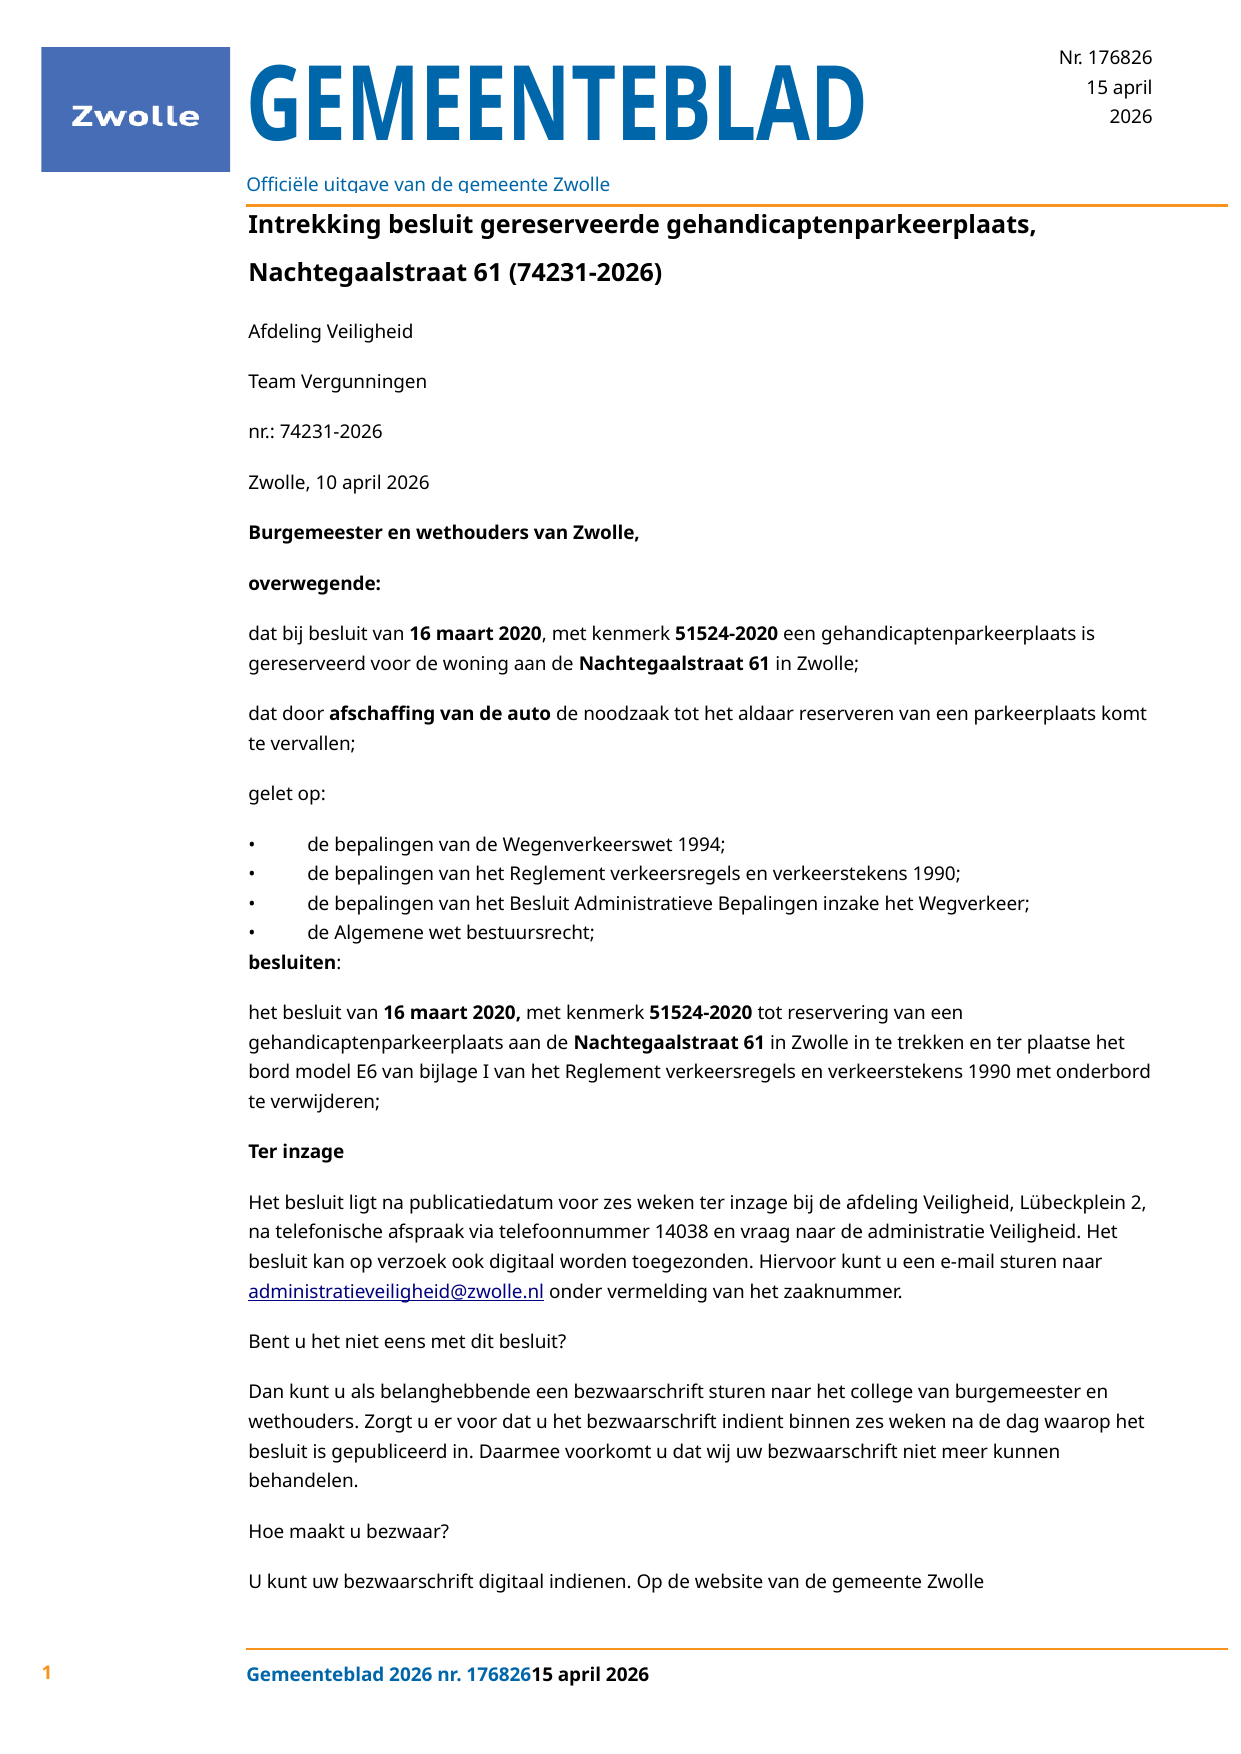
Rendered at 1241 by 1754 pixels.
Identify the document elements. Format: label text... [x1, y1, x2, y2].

list de bepalingen van het Reglement verkeersregels en verkeerstekens 1990; [248, 860, 1152, 886]
list de bepalingen van het Besluit Administratieve Bepalingen inzake het Wegverkeer; [248, 890, 1152, 916]
text U kunt uw bezwaarschrift digitaal indienen. Op de website van de gemeente Zwolle [248, 1568, 1152, 1594]
text Afdeling Veiligheid [248, 318, 1152, 344]
text Intrekking besluit gereserveerde gehandicaptenparkeerplaats, Nachtegaalstraat 61 (74231-2026) [248, 207, 1152, 288]
picture [41, 47, 231, 172]
text gelet op: [248, 780, 1152, 806]
text Het besluit ligt na publicatiedatum voor zes weken ter inzage bij de afdeling Veiligheid, Lübeckplein 2, na telefonische afspraak via telefoonnummer 14038 en vraag naar de administratie Veiligheid. Het besluit kan op verzoek ook digitaal worden toegezonden. Hiervoor kunt u een e-mail sturen naar administratieveiligheid@zwolle.nl onder vermelding van het zaaknummer. [248, 1189, 1152, 1304]
text Zwolle, 10 april 2026 [248, 469, 1152, 495]
text Dan kunt u als belanghebbende een bezwaarschrift sturen naar het college van burgemeester en wethouders. Zorgt u er voor dat u het bezwaarschrift indient binnen zes weken na de dag waarop het besluit is gepubliceerd in. Daarmee voorkomt u dat wij uw bezwaarschrift niet meer kunnen behandelen. [248, 1379, 1152, 1493]
text Burgemeester en wethouders van Zwolle, [248, 519, 1152, 545]
text overwegende: [248, 570, 1152, 596]
text dat door afschaffing van de auto de noodzaak tot het aldaar reserveren van een parkeerplaats komt te vervallen; [248, 700, 1152, 756]
list de Algemene wet bestuursrecht; [248, 919, 1152, 945]
list de bepalingen van de Wegenverkeerswet 1994; [248, 831, 1152, 857]
text besluiten: [248, 949, 1152, 975]
text Hoe maakt u bezwaar? [248, 1518, 1152, 1544]
text dat bij besluit van 16 maart 2020, met kenmerk 51524-2020 een gehandicaptenparkeerplaats is gereserveerd voor de woning aan de Nachtegaalstraat 61 in Zwolle; [248, 620, 1152, 676]
text het besluit van 16 maart 2020, met kenmerk 51524-2020 tot reservering van een gehandicaptenparkeerplaats aan de Nachtegaalstraat 61 in Zwolle in te trekken en ter plaatse het bord model E6 van bijlage I van het Reglement verkeersregels en verkeerstekens 1990 met onderbord te verwijderen; [248, 999, 1152, 1114]
text Ter inzage [248, 1139, 1152, 1164]
text Bent u het niet eens met dit besluit? [248, 1328, 1152, 1354]
text nr.: 74231-2026 [248, 419, 1152, 444]
text Team Vergunningen [248, 368, 1152, 394]
